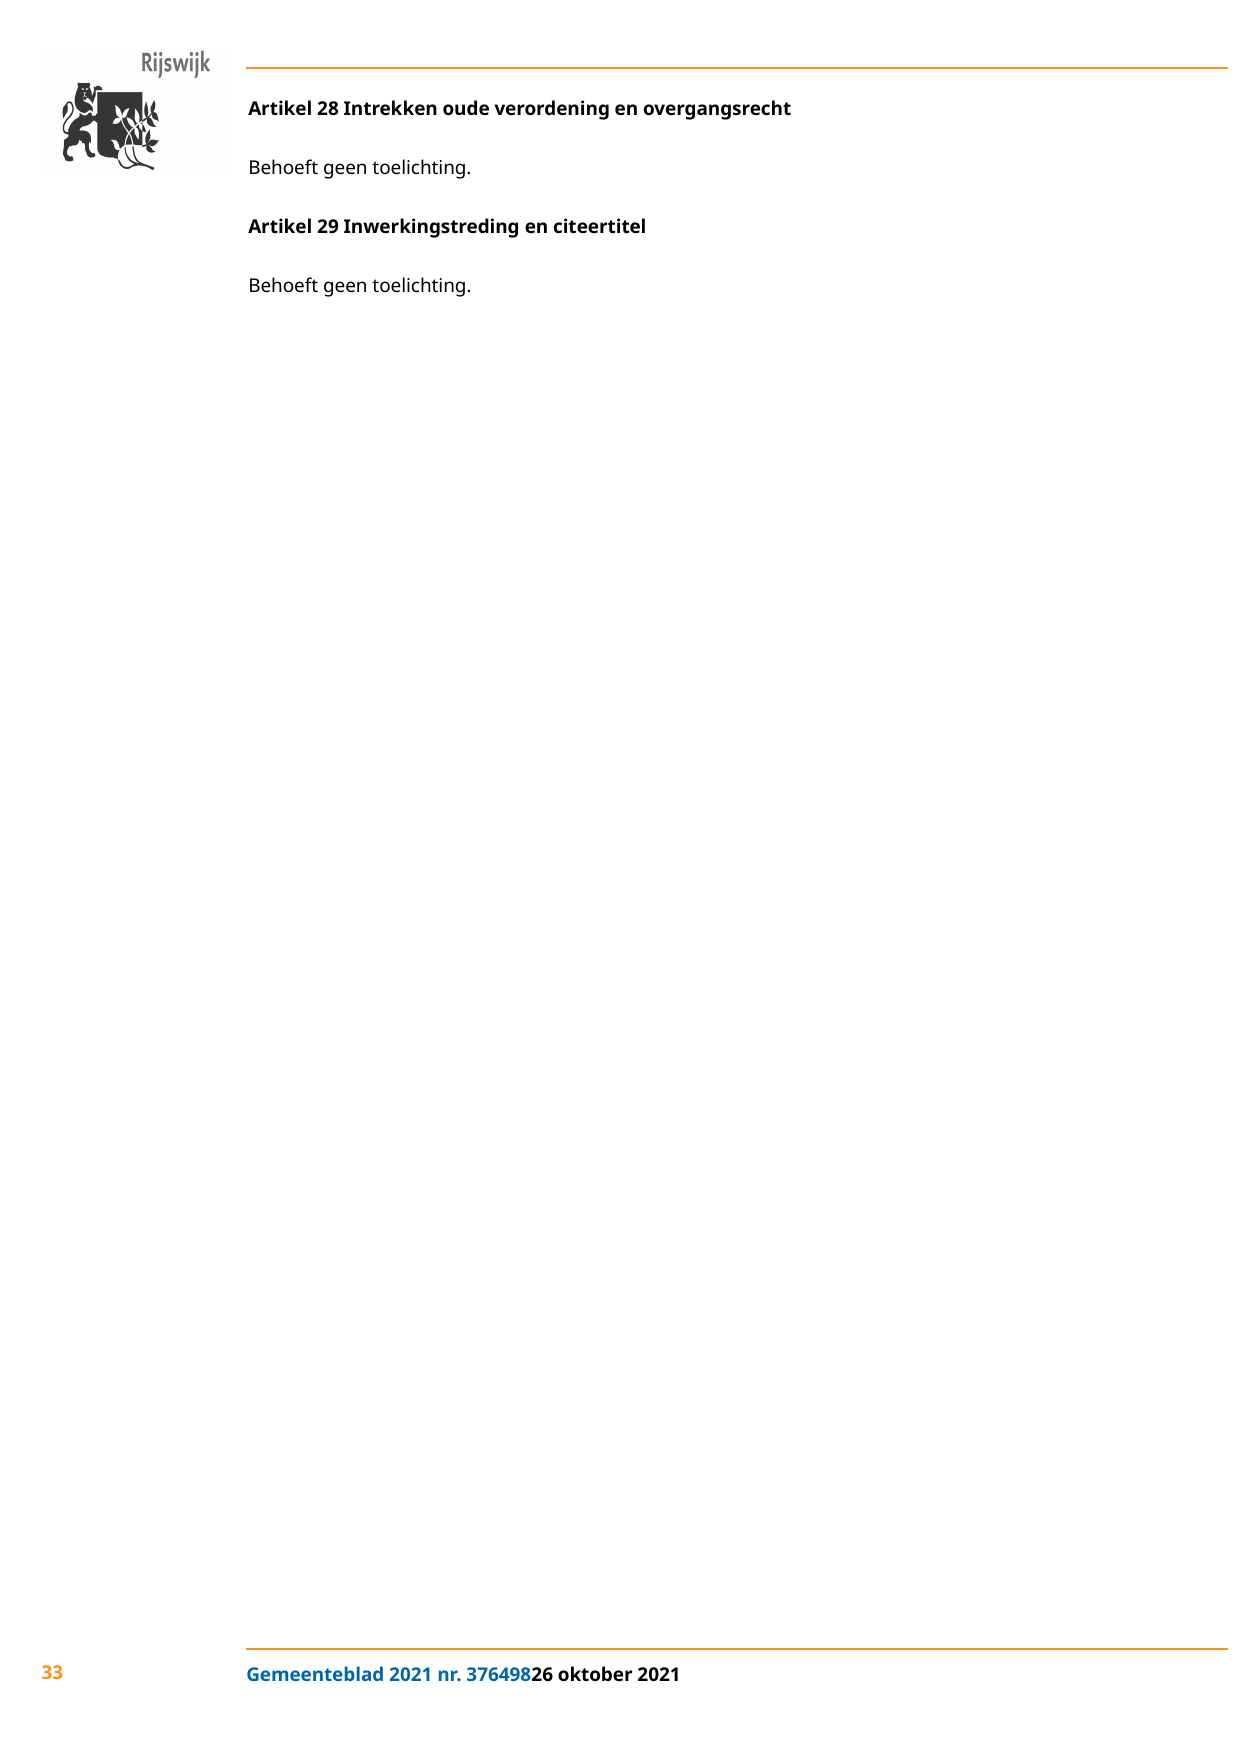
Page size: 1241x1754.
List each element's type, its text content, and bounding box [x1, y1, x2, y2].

picture [41, 47, 231, 172]
text Behoeft geen toelichting. [248, 272, 1152, 298]
text Artikel 29 Inwerkingstreding en citeertitel [248, 213, 1152, 239]
text Artikel 28 Intrekken oude verordening en overgangsrecht [248, 95, 1152, 121]
text Behoeft geen toelichting. [248, 154, 1152, 180]
